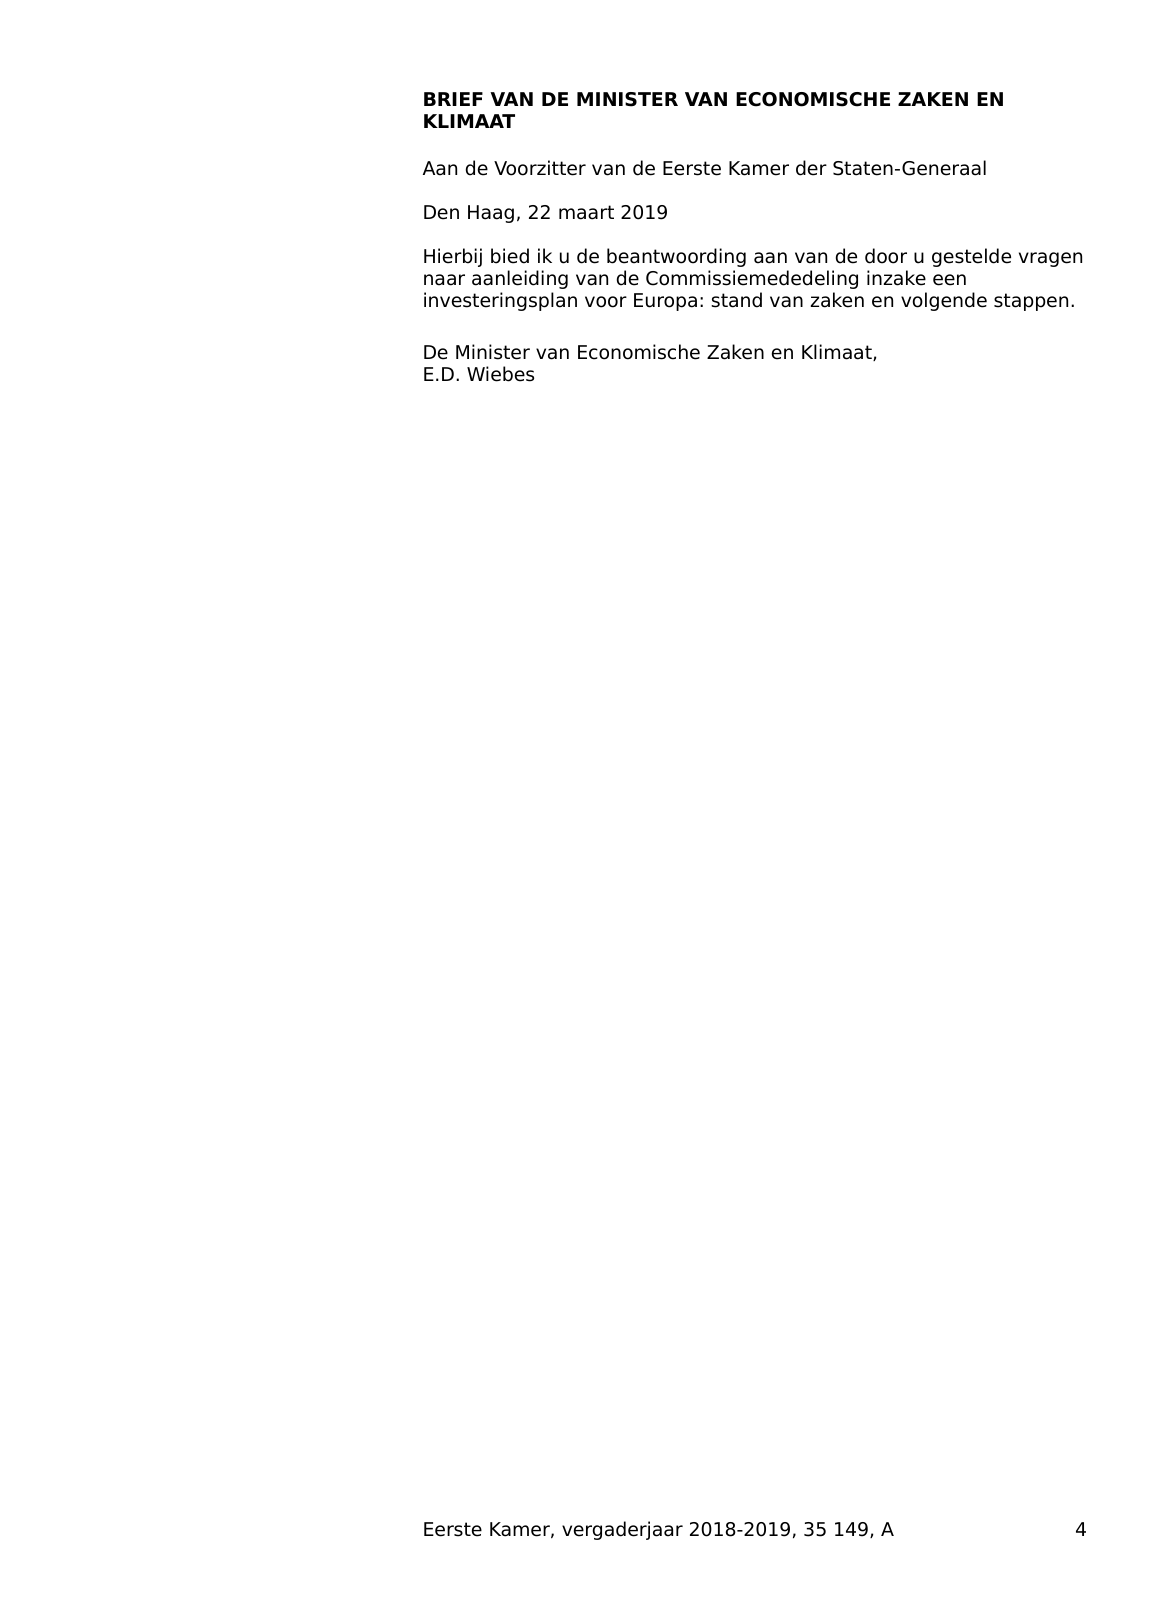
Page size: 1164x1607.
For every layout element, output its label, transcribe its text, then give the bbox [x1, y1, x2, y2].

text Den Haag, 22 maart 2019 [422, 202, 1087, 224]
text De Minister van Economische Zaken en Klimaat, E.D. Wiebes [422, 342, 1087, 386]
subtitle BRIEF VAN DE MINISTER VAN ECONOMISCHE ZAKEN EN KLIMAAT [422, 89, 1087, 133]
text Hierbij bied ik u de beantwoording aan van de door u gestelde vragen naar aanleiding van de Commissiemededeling inzake een investeringsplan voor Europa: stand van zaken en volgende stappen. [422, 246, 1087, 312]
text Aan de Voorzitter van de Eerste Kamer der Staten-Generaal [422, 158, 1087, 180]
